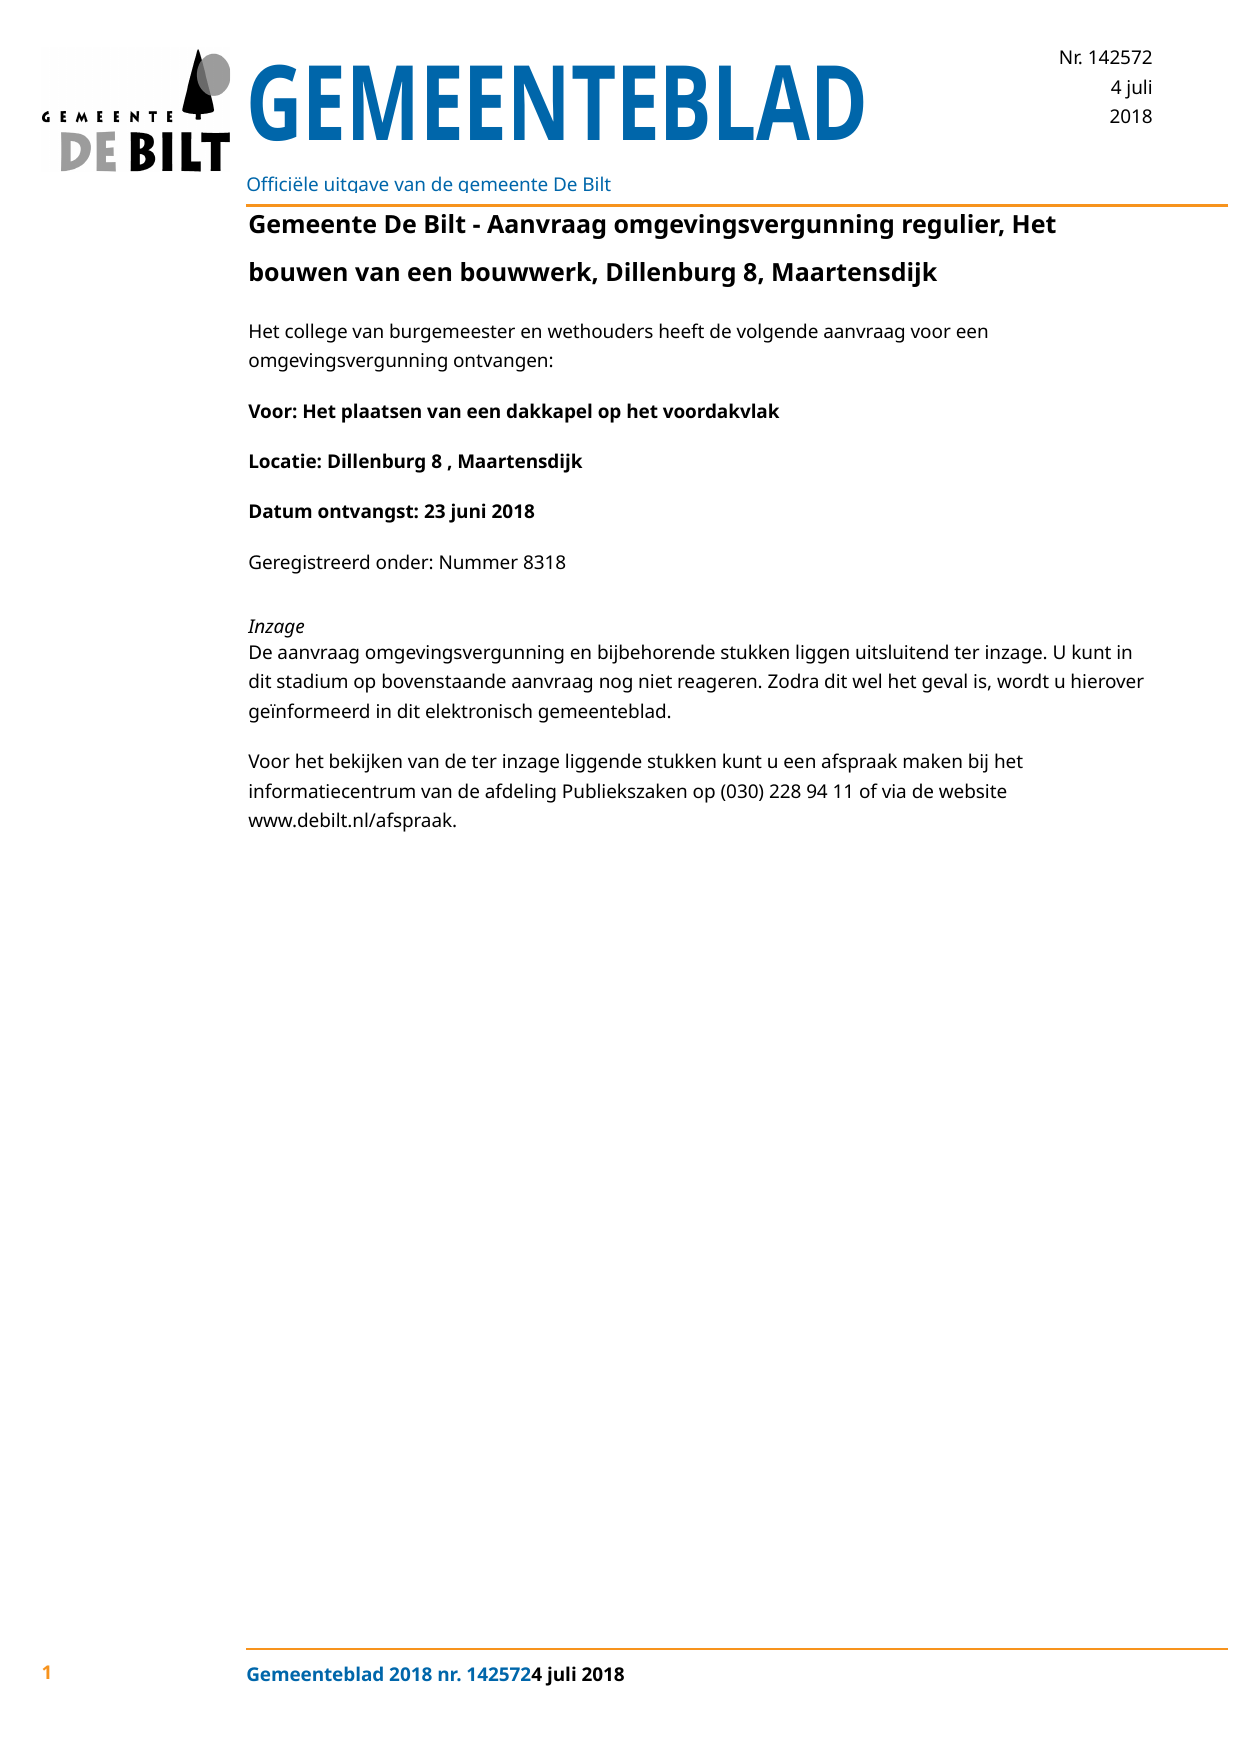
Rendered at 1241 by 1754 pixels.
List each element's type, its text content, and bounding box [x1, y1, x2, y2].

text De aanvraag omgevingsvergunning en bijbehorende stukken liggen uitsluitend ter inzage. U kunt in dit stadium op bovenstaande aanvraag nog niet reageren. Zodra dit wel het geval is, wordt u hierover geïnformeerd in dit elektronisch gemeenteblad. [248, 639, 1152, 724]
text Voor het bekijken van de ter inzage liggende stukken kunt u een afspraak maken bij het informatiecentrum van de afdeling Publiekszaken op (030) 228 94 11 of via de website www.debilt.nl/afspraak. [248, 748, 1152, 833]
text Voor: Het plaatsen van een dakkapel op het voordakvlak [248, 398, 1152, 424]
text Inzage [248, 613, 1152, 639]
text Het college van burgemeester en wethouders heeft de volgende aanvraag voor een omgevingsvergunning ontvangen: [248, 318, 1152, 373]
text Datum ontvangst: 23 juni 2018 [248, 499, 1152, 524]
picture [41, 47, 231, 172]
text Locatie: Dillenburg 8 , Maartensdijk [248, 448, 1152, 474]
text Gemeente De Bilt - Aanvraag omgevingsvergunning regulier, Het bouwen van een bouwwerk, Dillenburg 8, Maartensdijk [248, 207, 1152, 288]
text Geregistreerd onder: Nummer 8318 [248, 549, 1152, 575]
